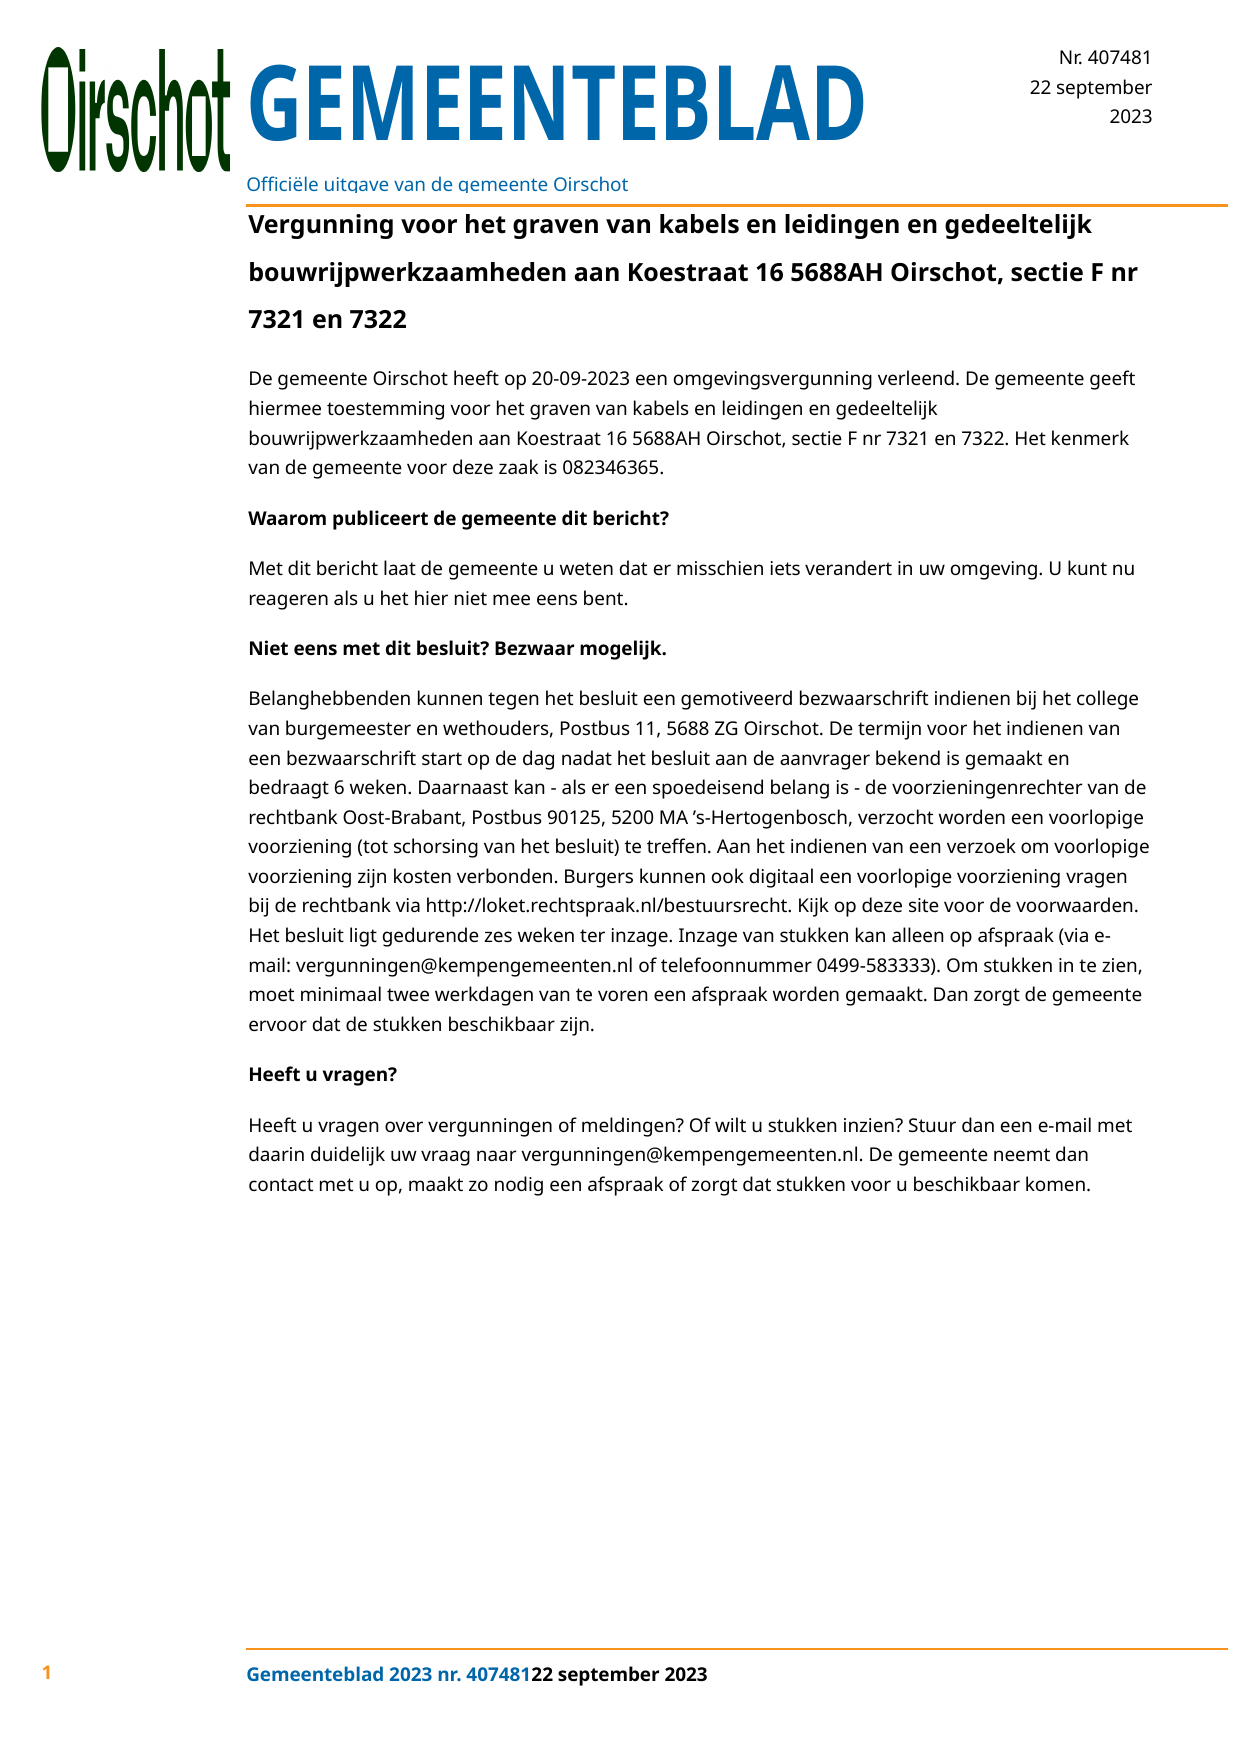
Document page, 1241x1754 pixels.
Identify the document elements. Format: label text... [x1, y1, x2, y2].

text Niet eens met dit besluit? Bezwaar mogelijk. [248, 635, 1152, 661]
text De gemeente Oirschot heeft op 20-09-2023 een omgevingsvergunning verleend. De gemeente geeft hiermee toestemming voor het graven van kabels en leidingen en gedeeltelijk bouwrijpwerkzaamheden aan Koestraat 16 5688AH Oirschot, sectie F nr 7321 en 7322. Het kenmerk van de gemeente voor deze zaak is 082346365. [248, 366, 1152, 480]
text Met dit bericht laat de gemeente u weten dat er misschien iets verandert in uw omgeving. U kunt nu reageren als u het hier niet mee eens bent. [248, 555, 1152, 610]
text Belanghebbenden kunnen tegen het besluit een gemotiveerd bezwaarschrift indienen bij het college van burgemeester en wethouders, Postbus 11, 5688 ZG Oirschot. De termijn voor het indienen van een bezwaarschrift start op de dag nadat het besluit aan de aanvrager bekend is gemaakt en bedraagt 6 weken. Daarnaast kan - als er een spoedeisend belang is - de voorzieningenrechter van de rechtbank Oost-Brabant, Postbus 90125, 5200 MA ’s-Hertogenbosch, verzocht worden een voorlopige voorziening (tot schorsing van het besluit) te treffen. Aan het indienen van een verzoek om voorlopige voorziening zijn kosten verbonden. Burgers kunnen ook digitaal een voorlopige voorziening vragen bij de rechtbank via http://loket.rechtspraak.nl/bestuursrecht. Kijk op deze site voor de voorwaarden. Het besluit ligt gedurende zes weken ter inzage. Inzage van stukken kan alleen op afspraak (via e-mail: vergunningen@kempengemeenten.nl of telefoonnummer 0499-583333). Om stukken in te zien, moet minimaal twee werkdagen van te voren een afspraak worden gemaakt. Dan zorgt de gemeente ervoor dat de stukken beschikbaar zijn. [248, 686, 1152, 1037]
picture [41, 47, 231, 172]
text Waarom publiceert de gemeente dit bericht? [248, 505, 1152, 530]
text Heeft u vragen? [248, 1061, 1152, 1087]
text Heeft u vragen over vergunningen of meldingen? Of wilt u stukken inzien? Stuur dan een e-mail met daarin duidelijk uw vraag naar vergunningen@kempengemeenten.nl. De gemeente neemt dan contact met u op, maakt zo nodig een afspraak of zorgt dat stukken voor u beschikbaar komen. [248, 1112, 1152, 1197]
text Vergunning voor het graven van kabels en leidingen en gedeeltelijk bouwrijpwerkzaamheden aan Koestraat 16 5688AH Oirschot, sectie F nr 7321 en 7322 [248, 207, 1152, 336]
